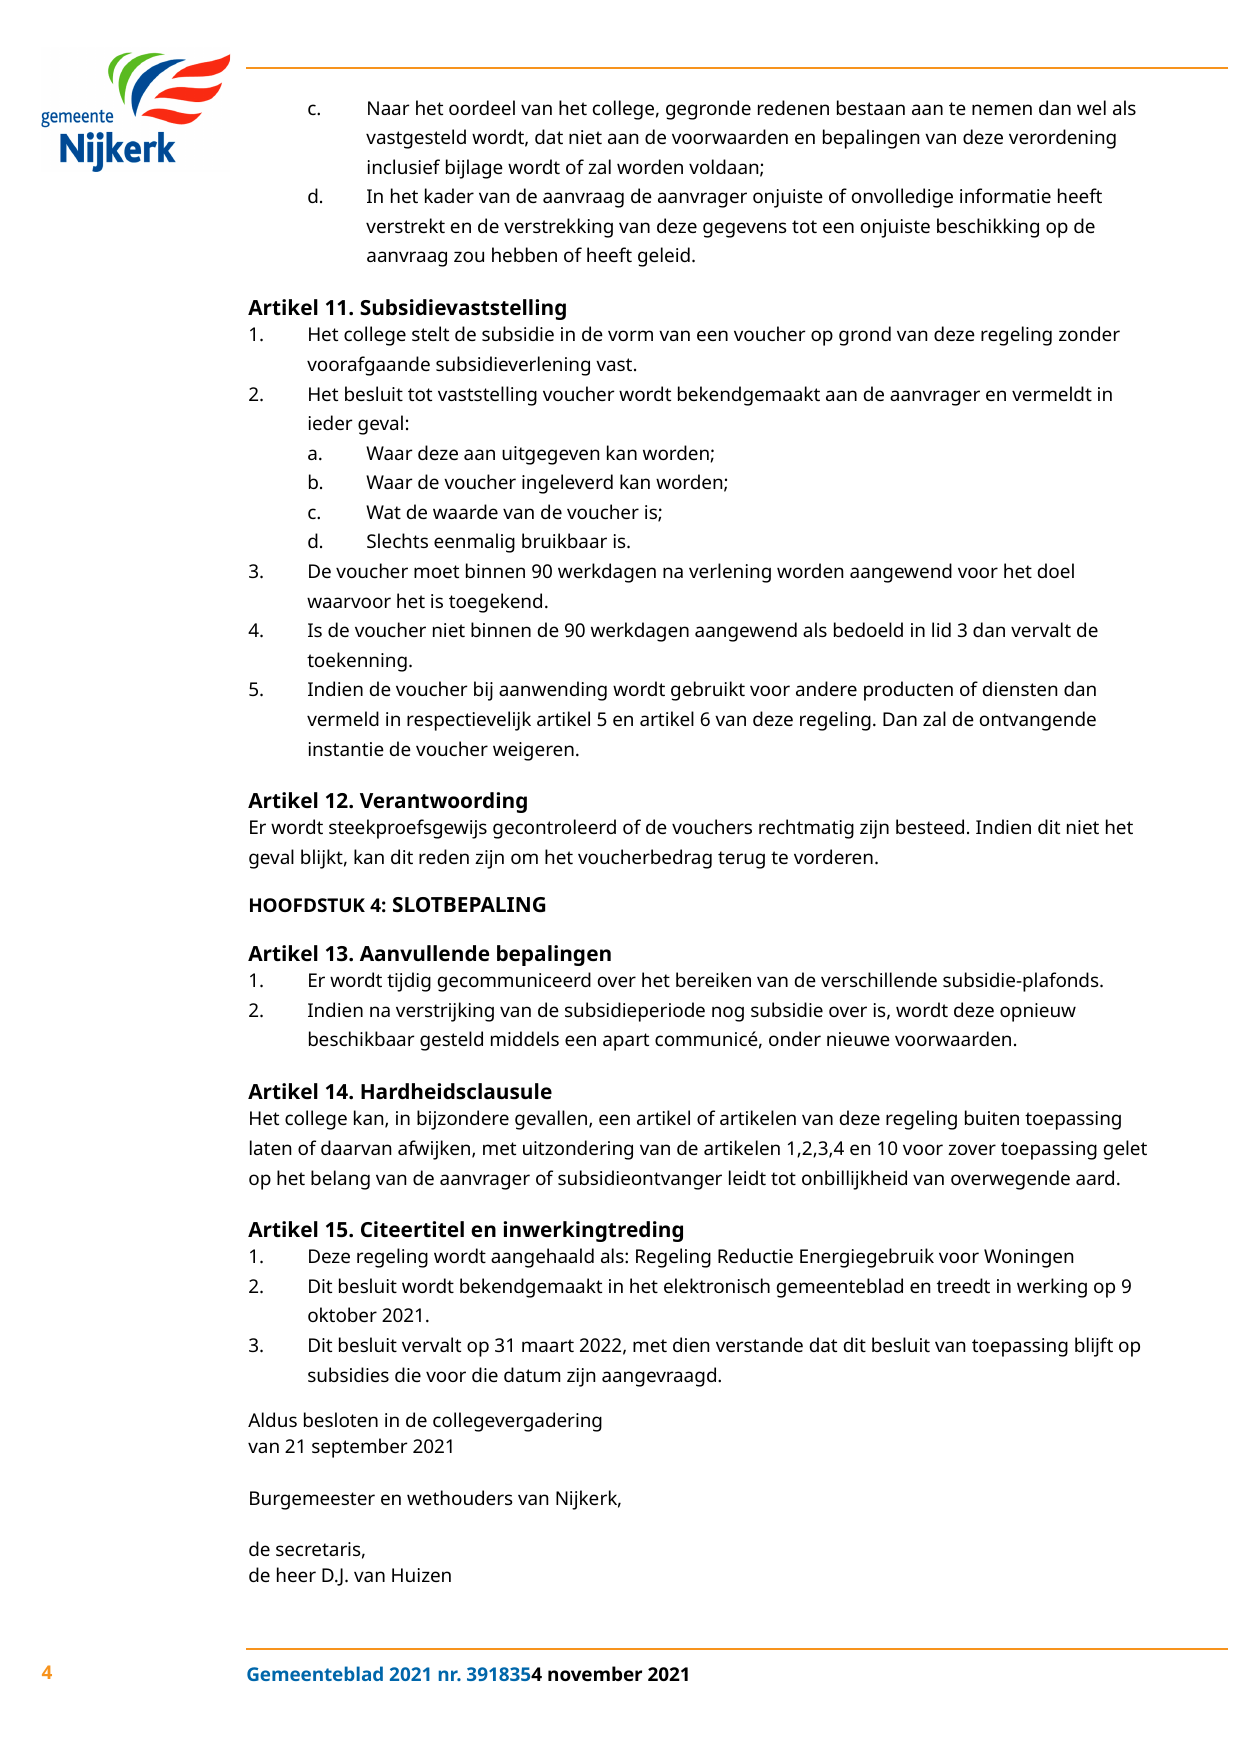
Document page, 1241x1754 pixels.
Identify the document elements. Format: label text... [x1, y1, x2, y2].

text Burgemeester en wethouders van Nijkerk, [248, 1485, 1152, 1510]
list Waar de voucher ingeleverd kan worden; [307, 469, 1152, 495]
text Het college kan, in bijzondere gevallen, een artikel of artikelen van deze regeling buiten toepassing laten of daarvan afwijken, met uitzondering van de artikelen 1,2,3,4 en 10 voor zover toepassing gelet op het belang van de aanvrager of subsidieontvanger leidt tot onbillijkheid van overwegende aard. [248, 1106, 1152, 1190]
text HOOFDSTUK 4: SLOTBEPALING [248, 890, 1152, 918]
list Dit besluit vervalt op 31 maart 2022, met dien verstande dat dit besluit van toepassing blijft op subsidies die voor die datum zijn aangevraagd. [248, 1332, 1152, 1388]
list Dit besluit wordt bekendgemaakt in het elektronisch gemeenteblad en treedt in werking op 9 oktober 2021. [248, 1273, 1152, 1328]
list Deze regeling wordt aangehaald als: Regeling Reductie Energiegebruik voor Woningen [248, 1243, 1152, 1269]
text Er wordt steekproefsgewijs gecontroleerd of de vouchers rechtmatig zijn besteed. Indien dit niet het geval blijkt, kan dit reden zijn om het voucherbedrag terug te vorderen. [248, 814, 1152, 870]
text van 21 september 2021 [248, 1433, 1152, 1459]
text Aldus besloten in de collegevergadering [248, 1407, 1152, 1433]
list Er wordt tijdig gecommuniceerd over het bereiken van de verschillende subsidie-plafonds. [248, 967, 1152, 993]
text de heer D.J. van Huizen [248, 1562, 1152, 1588]
list Wat de waarde van de voucher is; [307, 499, 1152, 525]
list Slechts eenmalig bruikbaar is. [307, 529, 1152, 554]
text Artikel 11. Subsidievaststelling [248, 293, 1152, 322]
text Artikel 15. Citeertitel en inwerkingtreding [248, 1215, 1152, 1243]
list Indien de voucher bij aanwending wordt gebruikt voor andere producten of diensten dan vermeld in respectievelijk artikel 5 en artikel 6 van deze regeling. Dan zal de ontvangende instantie de voucher weigeren. [248, 677, 1152, 761]
list Waar deze aan uitgegeven kan worden; [307, 440, 1152, 466]
list Naar het oordeel van het college, gegronde redenen bestaan aan te nemen dan wel als vastgesteld wordt, dat niet aan de voorwaarden en bepalingen van deze verordening inclusief bijlage wordt of zal worden voldaan; [307, 95, 1152, 180]
list Is de voucher niet binnen de 90 werkdagen aangewend als bedoeld in lid 3 dan vervalt de toekenning. [248, 617, 1152, 673]
list Indien na verstrijking van de subsidieperiode nog subsidie over is, wordt deze opnieuw beschikbaar gesteld middels een apart communicé, onder nieuwe voorwaarden. [248, 997, 1152, 1052]
picture [41, 47, 231, 172]
text de secretaris, [248, 1536, 1152, 1562]
list De voucher moet binnen 90 werkdagen na verlening worden aangewend voor het doel waarvoor het is toegekend. [248, 558, 1152, 613]
text Artikel 13. Aanvullende bepalingen [248, 939, 1152, 967]
text Artikel 12. Verantwoording [248, 786, 1152, 814]
list Het college stelt de subsidie in de vorm van een voucher op grond van deze regeling zonder voorafgaande subsidieverlening vast. [248, 322, 1152, 377]
text Artikel 14. Hardheidsclausule [248, 1077, 1152, 1106]
list Het besluit tot vaststelling voucher wordt bekendgemaakt aan de aanvrager en vermeldt in ieder geval: [248, 381, 1152, 436]
list In het kader van de aanvraag de aanvrager onjuiste of onvolledige informatie heeft verstrekt en de verstrekking van deze gegevens tot een onjuiste beschikking op de aanvraag zou hebben of heeft geleid. [307, 183, 1152, 268]
